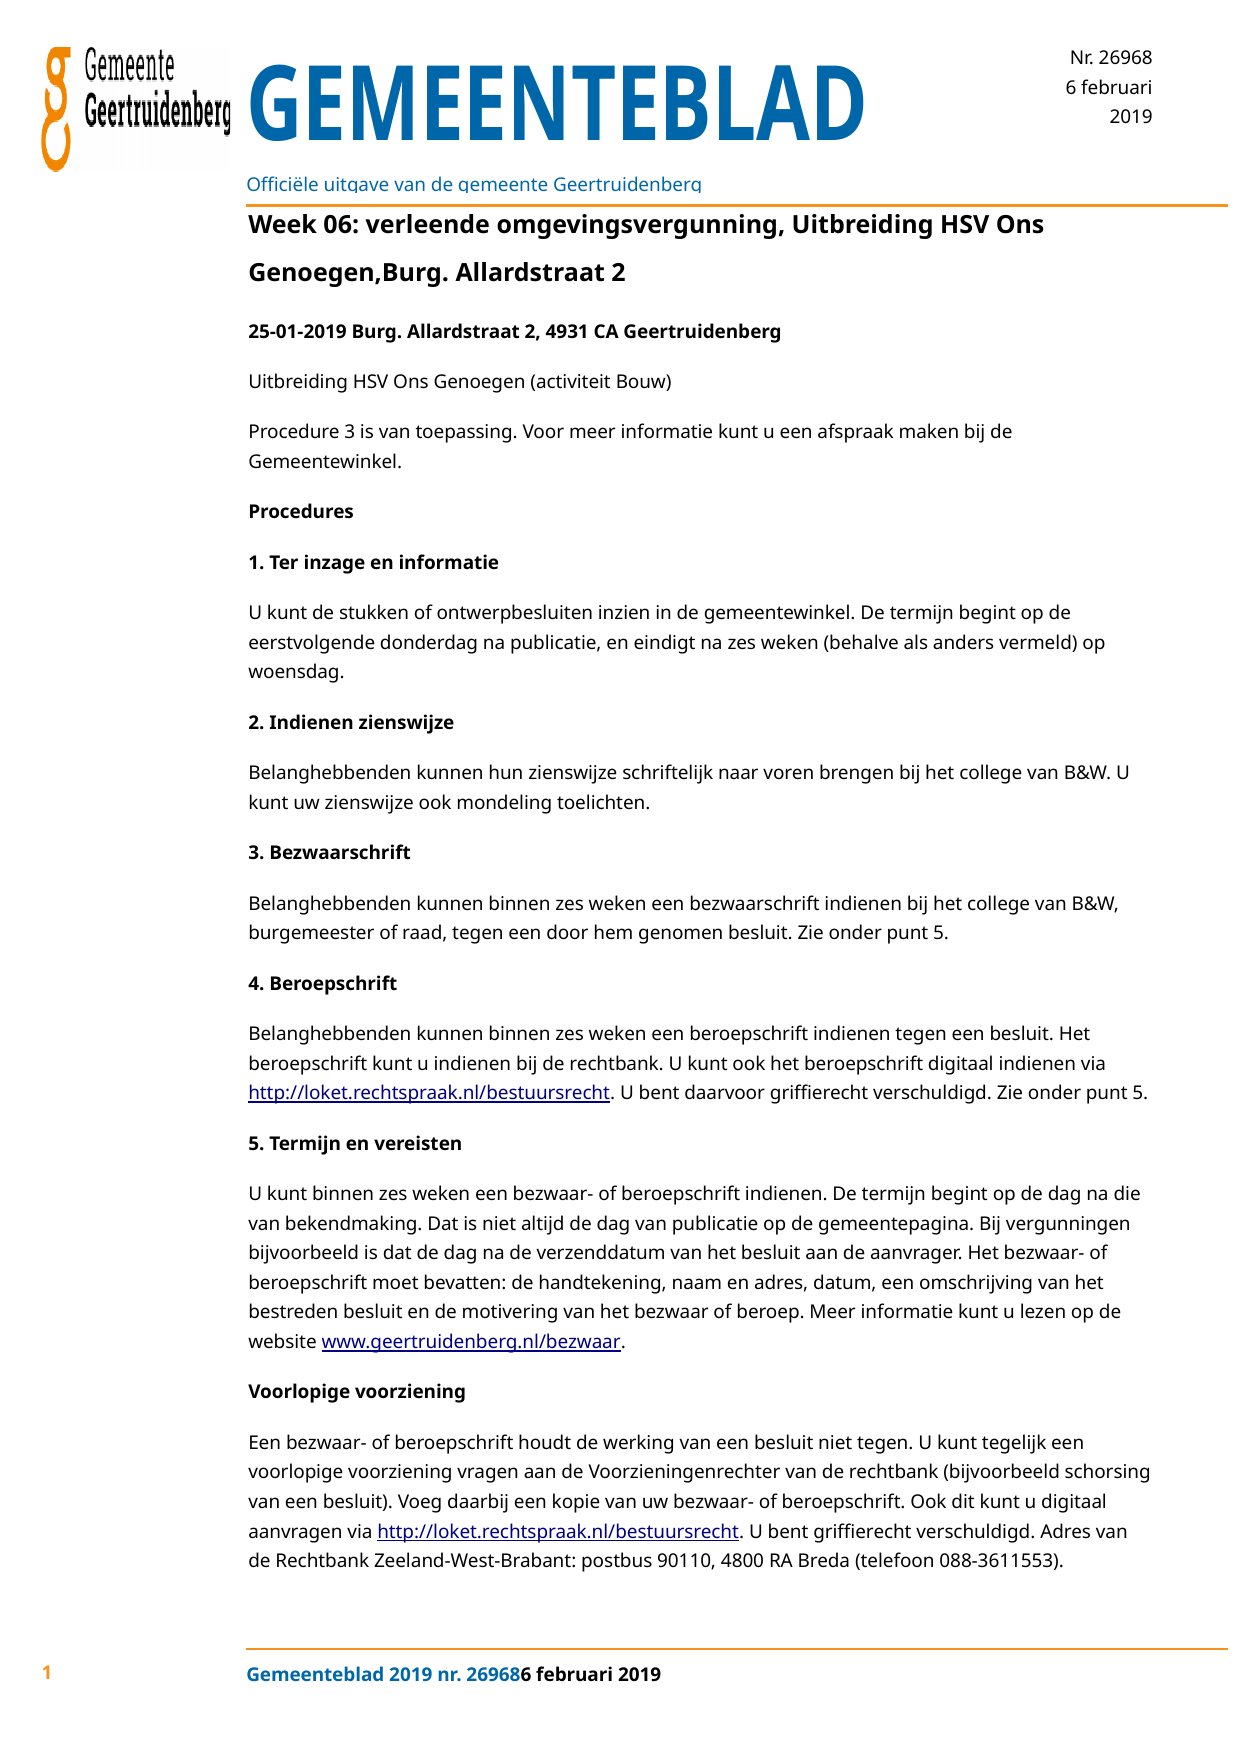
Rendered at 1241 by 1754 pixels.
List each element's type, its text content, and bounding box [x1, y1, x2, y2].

text Uitbreiding HSV Ons Genoegen (activiteit Bouw) [248, 368, 1152, 394]
text U kunt de stukken of ontwerpbesluiten inzien in de gemeentewinkel. De termijn begint op de eerstvolgende donderdag na publicatie, en eindigt na zes weken (behalve als anders vermeld) op woensdag. [248, 599, 1152, 684]
text Belanghebbenden kunnen hun zienswijze schriftelijk naar voren brengen bij het college van B&W. U kunt uw zienswijze ook mondeling toelichten. [248, 759, 1152, 815]
text U kunt binnen zes weken een bezwaar- of beroepschrift indienen. De termijn begint op de dag na die van bekendmaking. Dat is niet altijd de dag van publicatie op de gemeentepagina. Bij vergunningen bijvoorbeeld is dat de dag na de verzenddatum van het besluit aan de aanvrager. Het bezwaar- of beroepschrift moet bevatten: de handtekening, naam en adres, datum, een omschrijving van het bestreden besluit en de motivering van het bezwaar of beroep. Meer informatie kunt u lezen op de website www.geertruidenberg.nl/bezwaar. [248, 1180, 1152, 1354]
text Procedures [248, 499, 1152, 524]
text Week 06: verleende omgevingsvergunning, Uitbreiding HSV Ons Genoegen,Burg. Allardstraat 2 [248, 207, 1152, 288]
text 5. Termijn en vereisten [248, 1130, 1152, 1156]
text 3. Bezwaarschrift [248, 839, 1152, 865]
text Belanghebbenden kunnen binnen zes weken een bezwaarschrift indienen bij het college van B&W, burgemeester of raad, tegen een door hem genomen besluit. Zie onder punt 5. [248, 890, 1152, 945]
text 1. Ter inzage en informatie [248, 549, 1152, 575]
text 25-01-2019 Burg. Allardstraat 2, 4931 CA Geertruidenberg [248, 318, 1152, 344]
picture [41, 47, 231, 172]
text 2. Indienen zienswijze [248, 709, 1152, 735]
text Belanghebbenden kunnen binnen zes weken een beroepschrift indienen tegen een besluit. Het beroepschrift kunt u indienen bij de rechtbank. U kunt ook het beroepschrift digitaal indienen via http://loket.rechtspraak.nl/bestuursrecht. U bent daarvoor griffierecht verschuldigd. Zie onder punt 5. [248, 1020, 1152, 1105]
text Procedure 3 is van toepassing. Voor meer informatie kunt u een afspraak maken bij de Gemeentewinkel. [248, 419, 1152, 474]
text 4. Beroepschrift [248, 970, 1152, 996]
text Een bezwaar- of beroepschrift houdt de werking van een besluit niet tegen. U kunt tegelijk een voorlopige voorziening vragen aan de Voorzieningenrechter van de rechtbank (bijvoorbeeld schorsing van een besluit). Voeg daarbij een kopie van uw bezwaar- of beroepschrift. Ook dit kunt u digitaal aanvragen via http://loket.rechtspraak.nl/bestuursrecht. U bent griffierecht verschuldigd. Adres van de Rechtbank Zeeland-West-Brabant: postbus 90110, 4800 RA Breda (telefoon 088-3611553). [248, 1429, 1152, 1573]
text Voorlopige voorziening [248, 1379, 1152, 1404]
